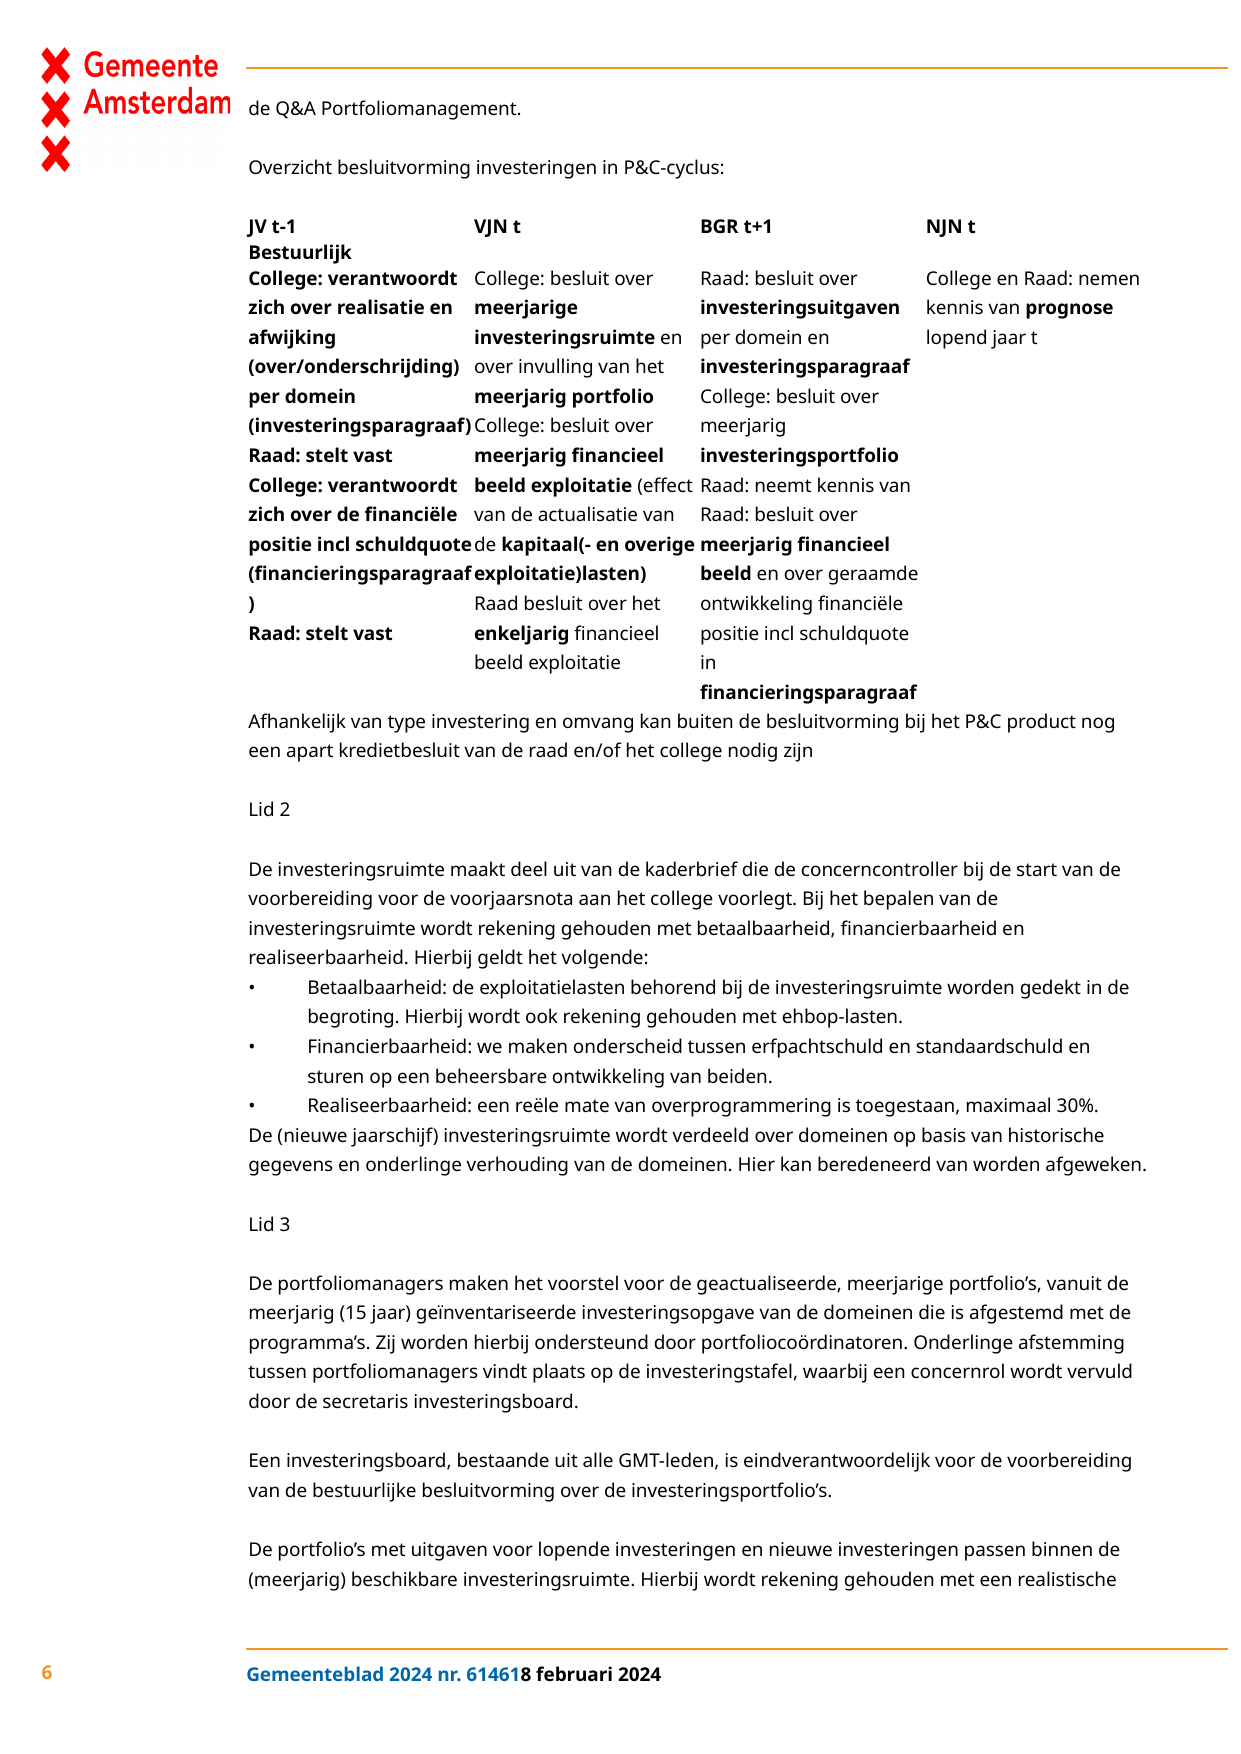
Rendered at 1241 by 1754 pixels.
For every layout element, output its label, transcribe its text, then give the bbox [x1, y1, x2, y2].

text Lid 2 [248, 797, 1152, 822]
text Overzicht besluitvorming investeringen in P&C-cyclus: [248, 154, 1152, 180]
text De investeringsruimte maakt deel uit van de kaderbrief die de concerncontroller bij de start van de voorbereiding voor de voorjaarsnota aan het college voorlegt. Bij het bepalen van de investeringsruimte wordt rekening gehouden met betaalbaarheid, financierbaarheid en realiseerbaarheid. Hierbij geldt het volgende: [248, 856, 1152, 970]
table_cell Bestuurlijk [248, 239, 1152, 265]
text De portfoliomanagers maken het voorstel voor de geactualiseerde, meerjarige portfolio’s, vanuit de meerjarig (15 jaar) geïnventariseerde investeringsopgave van de domeinen die is afgestemd met de programma’s. Zij worden hierbij ondersteund door portfoliocoördinatoren. Onderlinge afstemming tussen portfoliomanagers vindt plaats op de investeringstafel, waarbij een concernrol wordt vervuld door de secretaris investeringsboard. [248, 1270, 1152, 1414]
list Financierbaarheid: we maken onderscheid tussen erfpachtschuld en standaardschuld en sturen op een beheersbare ontwikkeling van beiden. [248, 1033, 1152, 1088]
list Realiseerbaarheid: een reële mate van overprogrammering is toegestaan, maximaal 30%. [248, 1092, 1152, 1118]
table_header BGR t+1 [700, 213, 926, 239]
table_cell College en Raad: nemen kennis van prognose lopend jaar t [926, 265, 1152, 704]
table_cell College: verantwoordt zich over realisatie en afwijking (over/onderschrijding) per domein (investeringsparagraaf) Raad: stelt vast College: verantwoordt zich over de financiële positie incl schuldquote (financieringsparagraaf) Raad: stelt vast [248, 265, 474, 704]
text de Q&A Portfoliomanagement. [248, 95, 1152, 121]
table_header NJN t [926, 213, 1152, 239]
text De (nieuwe jaarschijf) investeringsruimte wordt verdeeld over domeinen op basis van historische gegevens en onderlinge verhouding van de domeinen. Hier kan beredeneerd van worden afgeweken. [248, 1122, 1152, 1177]
list Betaalbaarheid: de exploitatielasten behorend bij de investeringsruimte worden gedekt in de begroting. Hierbij wordt ook rekening gehouden met ehbop-lasten. [248, 974, 1152, 1029]
table_cell College: besluit over meerjarige investeringsruimte en over invulling van het meerjarig portfolio College: besluit over meerjarig financieel beeld exploitatie (effect van de actualisatie van de kapitaal(- en overige exploitatie)lasten) Raad besluit over het enkeljarig financieel beeld exploitatie [474, 265, 700, 704]
table_header VJN t [474, 213, 700, 239]
table_header JV t-1 [248, 213, 474, 239]
table_cell Raad: besluit over investeringsuitgaven per domein en investeringsparagraaf College: besluit over meerjarig investeringsportfolio Raad: neemt kennis van Raad: besluit over meerjarig financieel beeld en over geraamde ontwikkeling financiële positie incl schuldquote in financieringsparagraaf [700, 265, 926, 704]
text Lid 3 [248, 1211, 1152, 1236]
text De portfolio’s met uitgaven voor lopende investeringen en nieuwe investeringen passen binnen de (meerjarig) beschikbare investeringsruimte. Hierbij wordt rekening gehouden met een realistische [248, 1536, 1152, 1591]
text Afhankelijk van type investering en omvang kan buiten de besluitvorming bij het P&C product nog een apart kredietbesluit van de raad en/of het college nodig zijn [248, 708, 1152, 763]
text Een investeringsboard, bestaande uit alle GMT-leden, is eindverantwoordelijk voor de voorbereiding van de bestuurlijke besluitvorming over de investeringsportfolio’s. [248, 1447, 1152, 1503]
picture [41, 47, 231, 172]
